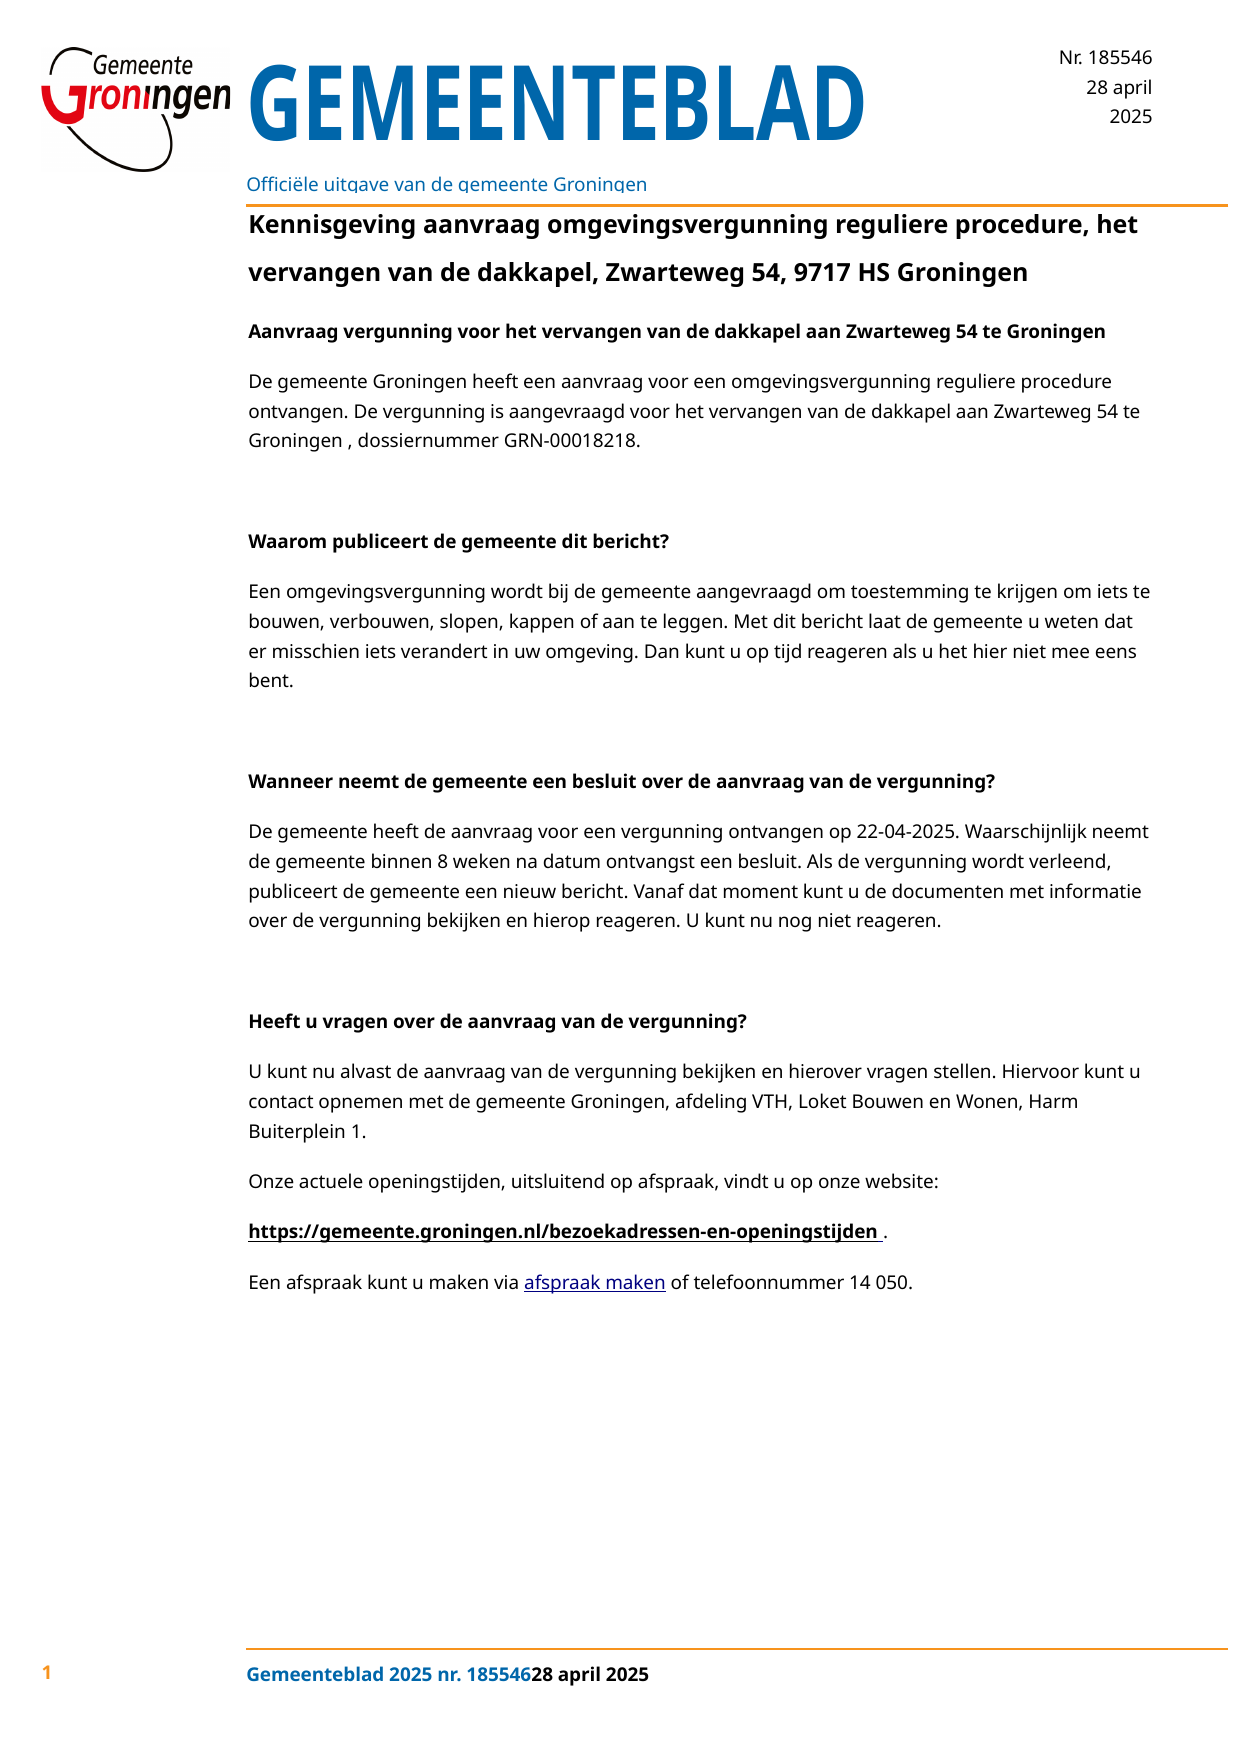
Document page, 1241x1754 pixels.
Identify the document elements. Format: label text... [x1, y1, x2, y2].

text Waarom publiceert de gemeente dit bericht? [248, 528, 1152, 554]
text https://gemeente.groningen.nl/bezoekadressen-en-openingstijden . [248, 1219, 1152, 1244]
text U kunt nu alvast de aanvraag van de vergunning bekijken en hierover vragen stellen. Hiervoor kunt u contact opnemen met de gemeente Groningen, afdeling VTH, Loket Bouwen en Wonen, Harm Buiterplein 1. [248, 1059, 1152, 1144]
text De gemeente Groningen heeft een aanvraag voor een omgevingsvergunning reguliere procedure ontvangen. De vergunning is aangevraagd voor het vervangen van de dakkapel aan Zwarteweg 54 te Groningen , dossiernummer GRN-00018218. [248, 368, 1152, 453]
text Wanneer neemt de gemeente een besluit over de aanvraag van de vergunning? [248, 768, 1152, 794]
text De gemeente heeft de aanvraag voor een vergunning ontvangen op 22-04-2025. Waarschijnlijk neemt de gemeente binnen 8 weken na datum ontvangst een besluit. Als de vergunning wordt verleend, publiceert de gemeente een nieuw bericht. Vanaf dat moment kunt u de documenten met informatie over de vergunning bekijken en hierop reageren. U kunt nu nog niet reageren. [248, 819, 1152, 933]
text Kennisgeving aanvraag omgevingsvergunning reguliere procedure, het vervangen van de dakkapel, Zwarteweg 54, 9717 HS Groningen [248, 207, 1152, 288]
picture [41, 47, 231, 172]
text Aanvraag vergunning voor het vervangen van de dakkapel aan Zwarteweg 54 te Groningen [248, 318, 1152, 344]
text Een omgevingsvergunning wordt bij de gemeente aangevraagd om toestemming te krijgen om iets te bouwen, verbouwen, slopen, kappen of aan te leggen. Met dit bericht laat de gemeente u weten dat er misschien iets verandert in uw omgeving. Dan kunt u op tijd reageren als u het hier niet mee eens bent. [248, 579, 1152, 693]
text Een afspraak kunt u maken via afspraak maken of telefoonnummer 14 050. [248, 1269, 1152, 1295]
text Onze actuele openingstijden, uitsluitend op afspraak, vindt u op onze website: [248, 1168, 1152, 1194]
text Heeft u vragen over de aanvraag van de vergunning? [248, 1008, 1152, 1034]
